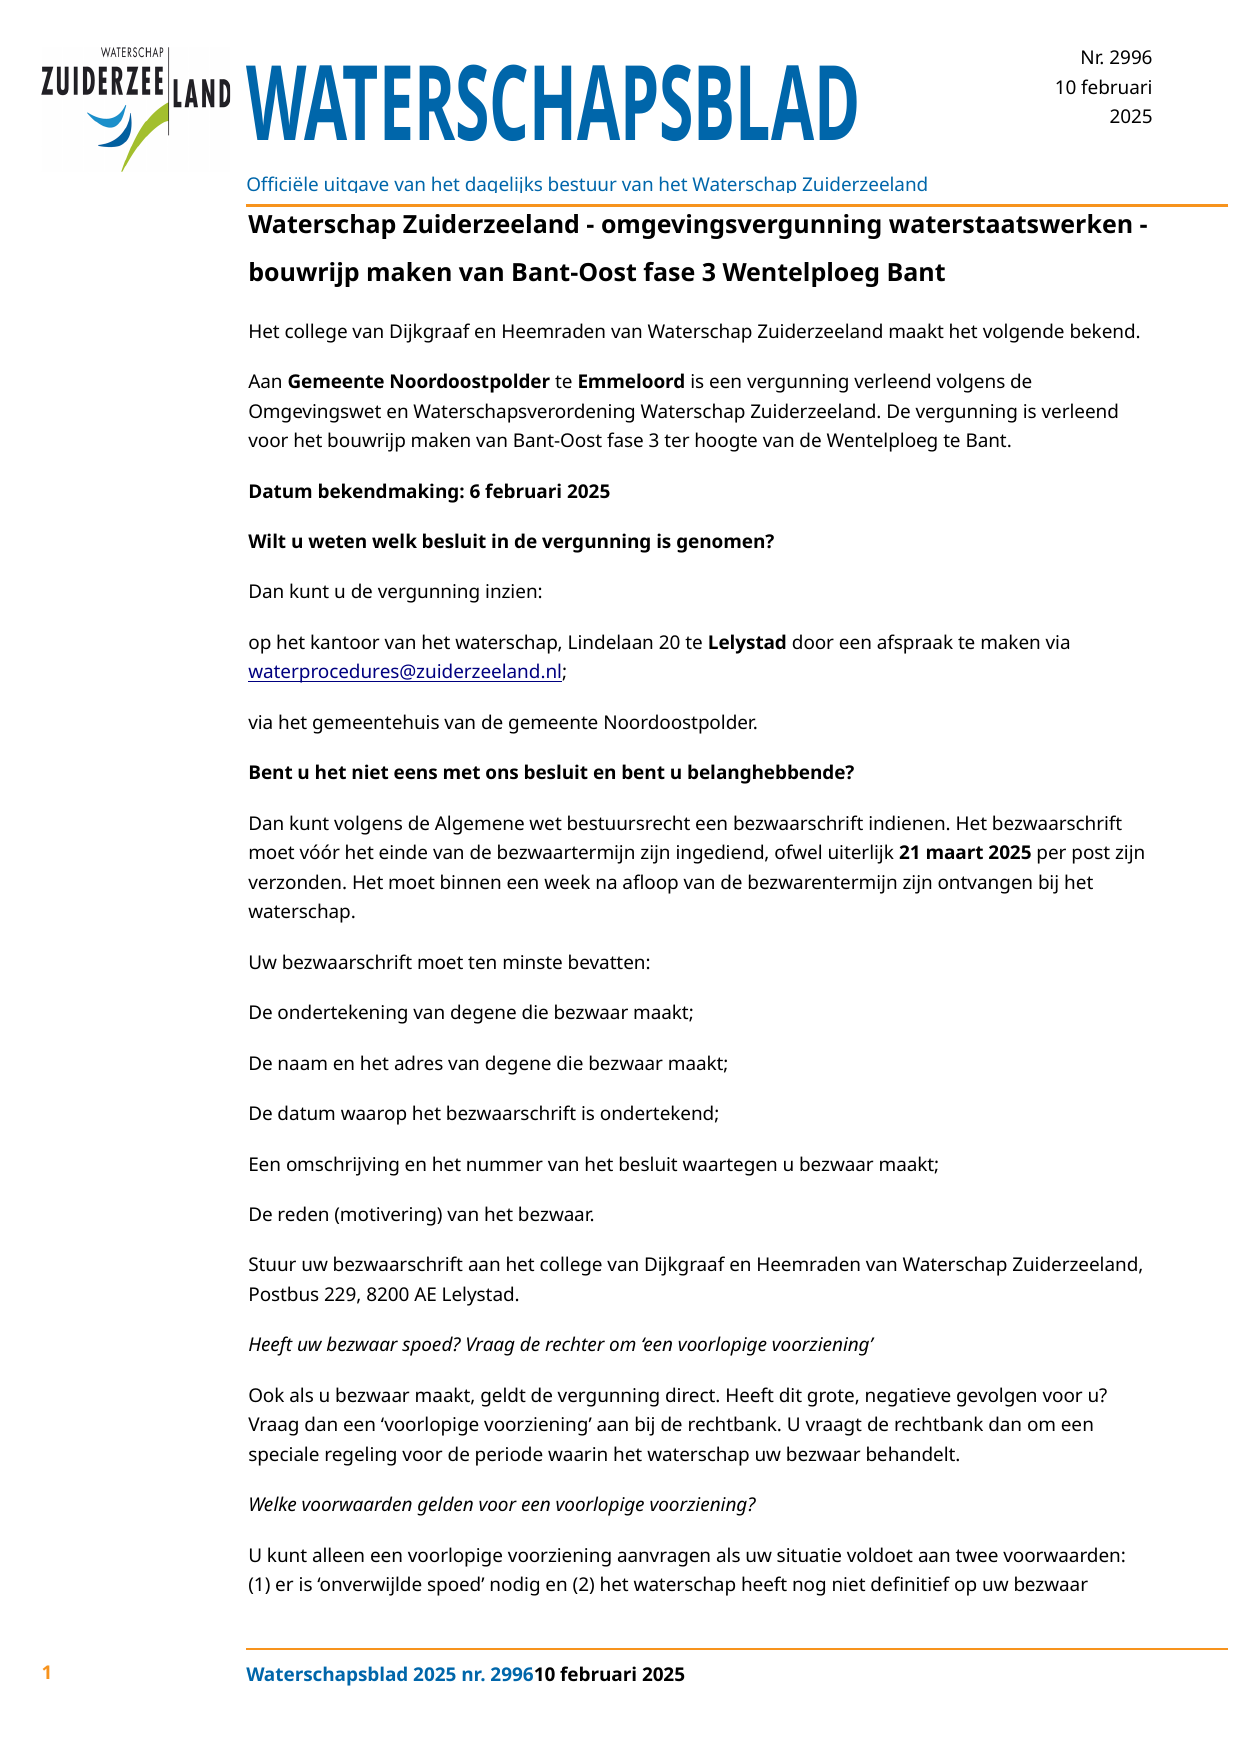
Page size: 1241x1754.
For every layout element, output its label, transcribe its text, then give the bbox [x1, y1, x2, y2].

text Datum bekendmaking: 6 februari 2025 [248, 478, 1152, 504]
text Het college van Dijkgraaf en Heemraden van Waterschap Zuiderzeeland maakt het volgende bekend. [248, 318, 1152, 344]
text Wilt u weten welk besluit in de vergunning is genomen? [248, 528, 1152, 554]
text Stuur uw bezwaarschrift aan het college van Dijkgraaf en Heemraden van Waterschap Zuiderzeeland, Postbus 229, 8200 AE Lelystad. [248, 1252, 1152, 1307]
text De datum waarop het bezwaarschrift is ondertekend; [248, 1100, 1152, 1126]
text Uw bezwaarschrift moet ten minste bevatten: [248, 949, 1152, 975]
text Dan kunt u de vergunning inzien: [248, 579, 1152, 604]
text via het gemeentehuis van de gemeente Noordoostpolder. [248, 709, 1152, 735]
text De naam en het adres van degene die bezwaar maakt; [248, 1050, 1152, 1076]
text De ondertekening van degene die bezwaar maakt; [248, 999, 1152, 1025]
text Aan Gemeente Noordoostpolder te Emmeloord is een vergunning verleend volgens de Omgevingswet en Waterschapsverordening Waterschap Zuiderzeeland. De vergunning is verleend voor het bouwrijp maken van Bant-Oost fase 3 ter hoogte van de Wentelploeg te Bant. [248, 368, 1152, 453]
text Welke voorwaarden gelden voor een voorlopige voorziening? [248, 1492, 1152, 1517]
text Ook als u bezwaar maakt, geldt de vergunning direct. Heeft dit grote, negatieve gevolgen voor u? Vraag dan een ‘voorlopige voorziening’ aan bij de rechtbank. U vraagt de rechtbank dan om een speciale regeling voor de periode waarin het waterschap uw bezwaar behandelt. [248, 1382, 1152, 1467]
text De reden (motivering) van het bezwaar. [248, 1201, 1152, 1227]
text Een omschrijving en het nummer van het besluit waartegen u bezwaar maakt; [248, 1151, 1152, 1177]
text op het kantoor van het waterschap, Lindelaan 20 te Lelystad door een afspraak te maken via waterprocedures@zuiderzeeland.nl; [248, 629, 1152, 684]
picture [41, 47, 231, 172]
text Heeft uw bezwaar spoed? Vraag de rechter om ‘een voorlopige voorziening’ [248, 1332, 1152, 1357]
text Bent u het niet eens met ons besluit en bent u belanghebbende? [248, 759, 1152, 785]
text Dan kunt volgens de Algemene wet bestuursrecht een bezwaarschrift indienen. Het bezwaarschrift moet vóór het einde van de bezwaartermijn zijn ingediend, ofwel uiterlijk 21 maart 2025 per post zijn verzonden. Het moet binnen een week na afloop van de bezwarentermijn zijn ontvangen bij het waterschap. [248, 810, 1152, 924]
text Waterschap Zuiderzeeland - omgevingsvergunning waterstaatswerken - bouwrijp maken van Bant-Oost fase 3 Wentelploeg Bant [248, 207, 1152, 288]
text U kunt alleen een voorlopige voorziening aanvragen als uw situatie voldoet aan twee voorwaarden: (1) er is ‘onverwijlde spoed’ nodig en (2) het waterschap heeft nog niet definitief op uw bezwaar [248, 1542, 1152, 1597]
